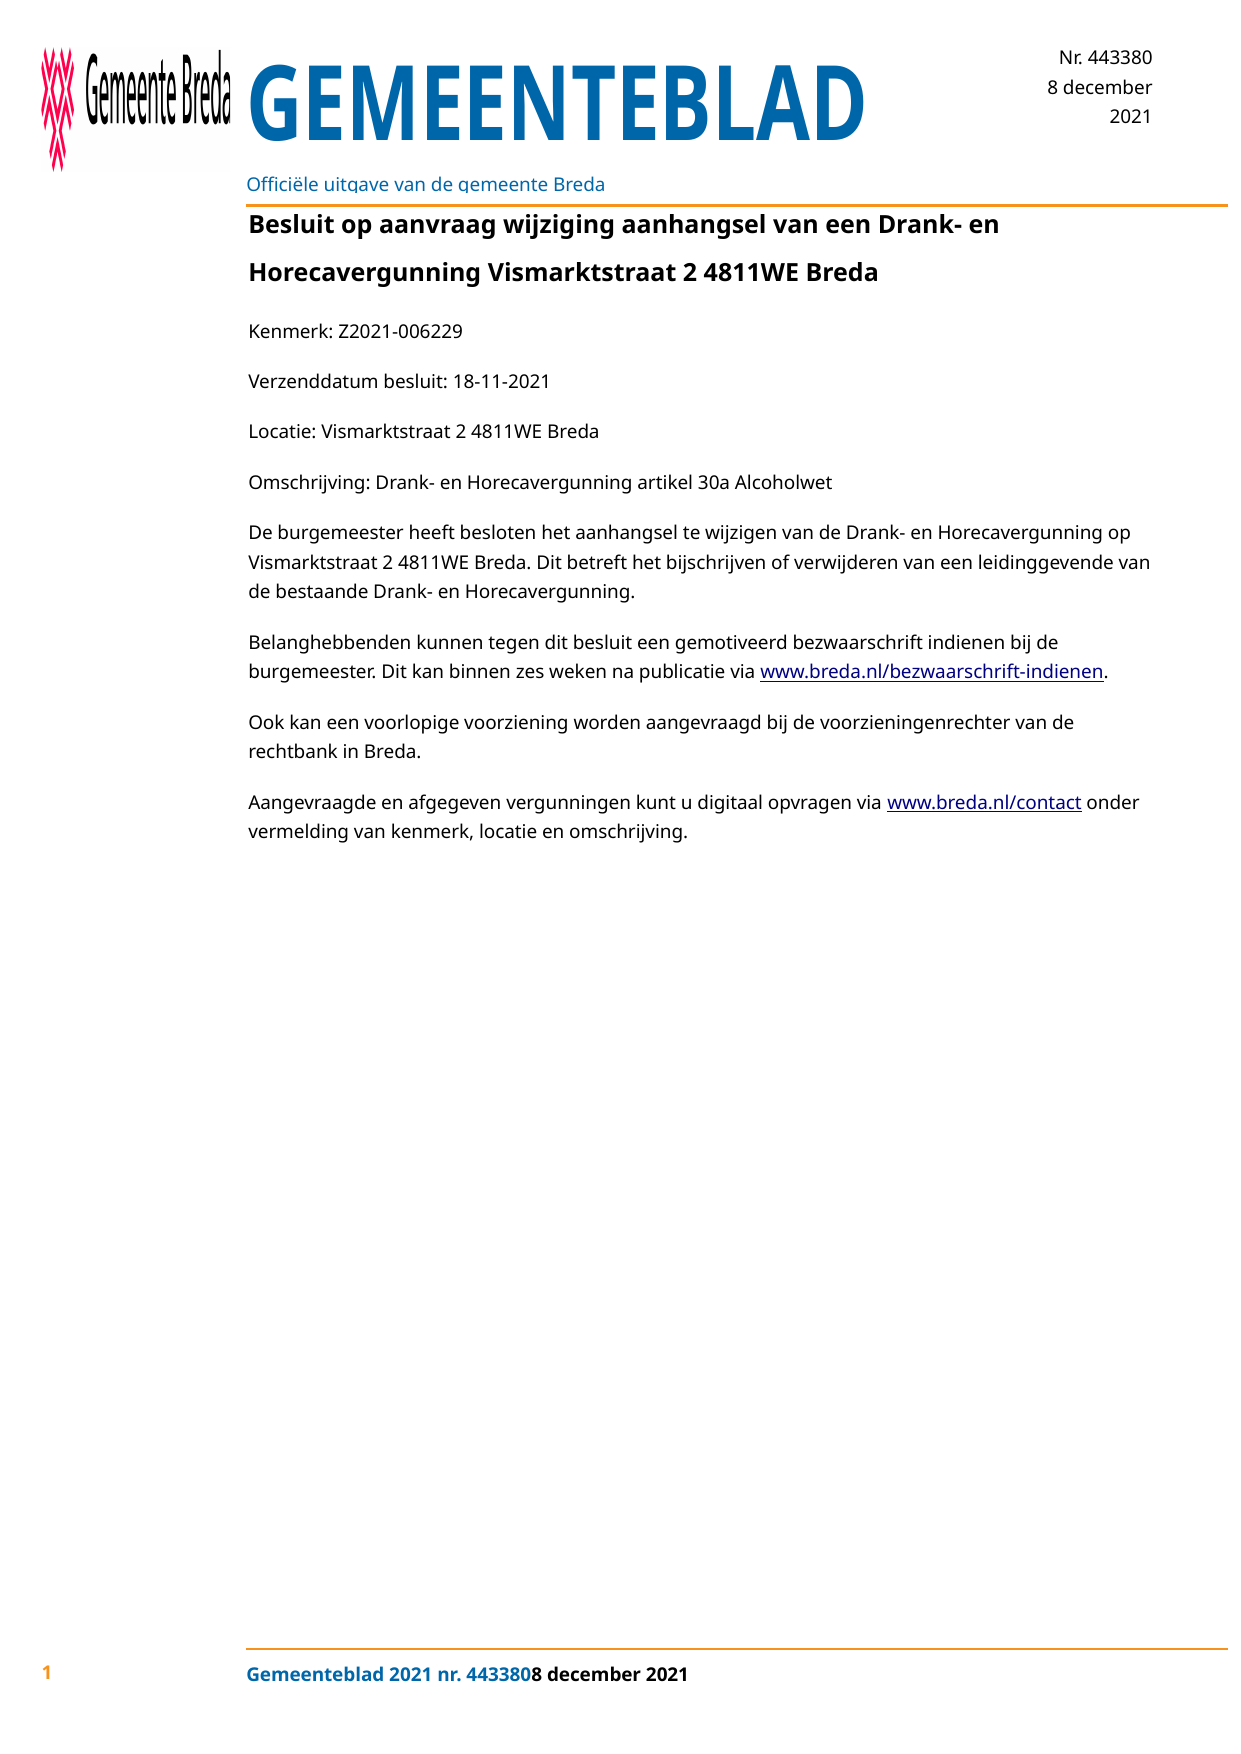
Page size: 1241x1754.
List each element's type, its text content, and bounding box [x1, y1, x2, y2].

text Aangevraagde en afgegeven vergunningen kunt u digitaal opvragen via www.breda.nl/contact onder vermelding van kenmerk, locatie en omschrijving. [248, 789, 1152, 844]
text Locatie: Vismarktstraat 2 4811WE Breda [248, 419, 1152, 444]
text Ook kan een voorlopige voorziening worden aangevraagd bij de voorzieningenrechter van de rechtbank in Breda. [248, 709, 1152, 764]
text Besluit op aanvraag wijziging aanhangsel van een Drank- en Horecavergunning Vismarktstraat 2 4811WE Breda [248, 207, 1152, 288]
text Belanghebbenden kunnen tegen dit besluit een gemotiveerd bezwaarschrift indienen bij de burgemeester. Dit kan binnen zes weken na publicatie via www.breda.nl/bezwaarschrift-indienen. [248, 629, 1152, 684]
picture [41, 47, 231, 172]
text De burgemeester heeft besloten het aanhangsel te wijzigen van de Drank- en Horecavergunning op Vismarktstraat 2 4811WE Breda. Dit betreft het bijschrijven of verwijderen van een leidinggevende van de bestaande Drank- en Horecavergunning. [248, 519, 1152, 604]
text Kenmerk: Z2021-006229 [248, 318, 1152, 344]
text Verzenddatum besluit: 18-11-2021 [248, 368, 1152, 394]
text Omschrijving: Drank- en Horecavergunning artikel 30a Alcoholwet [248, 469, 1152, 495]
